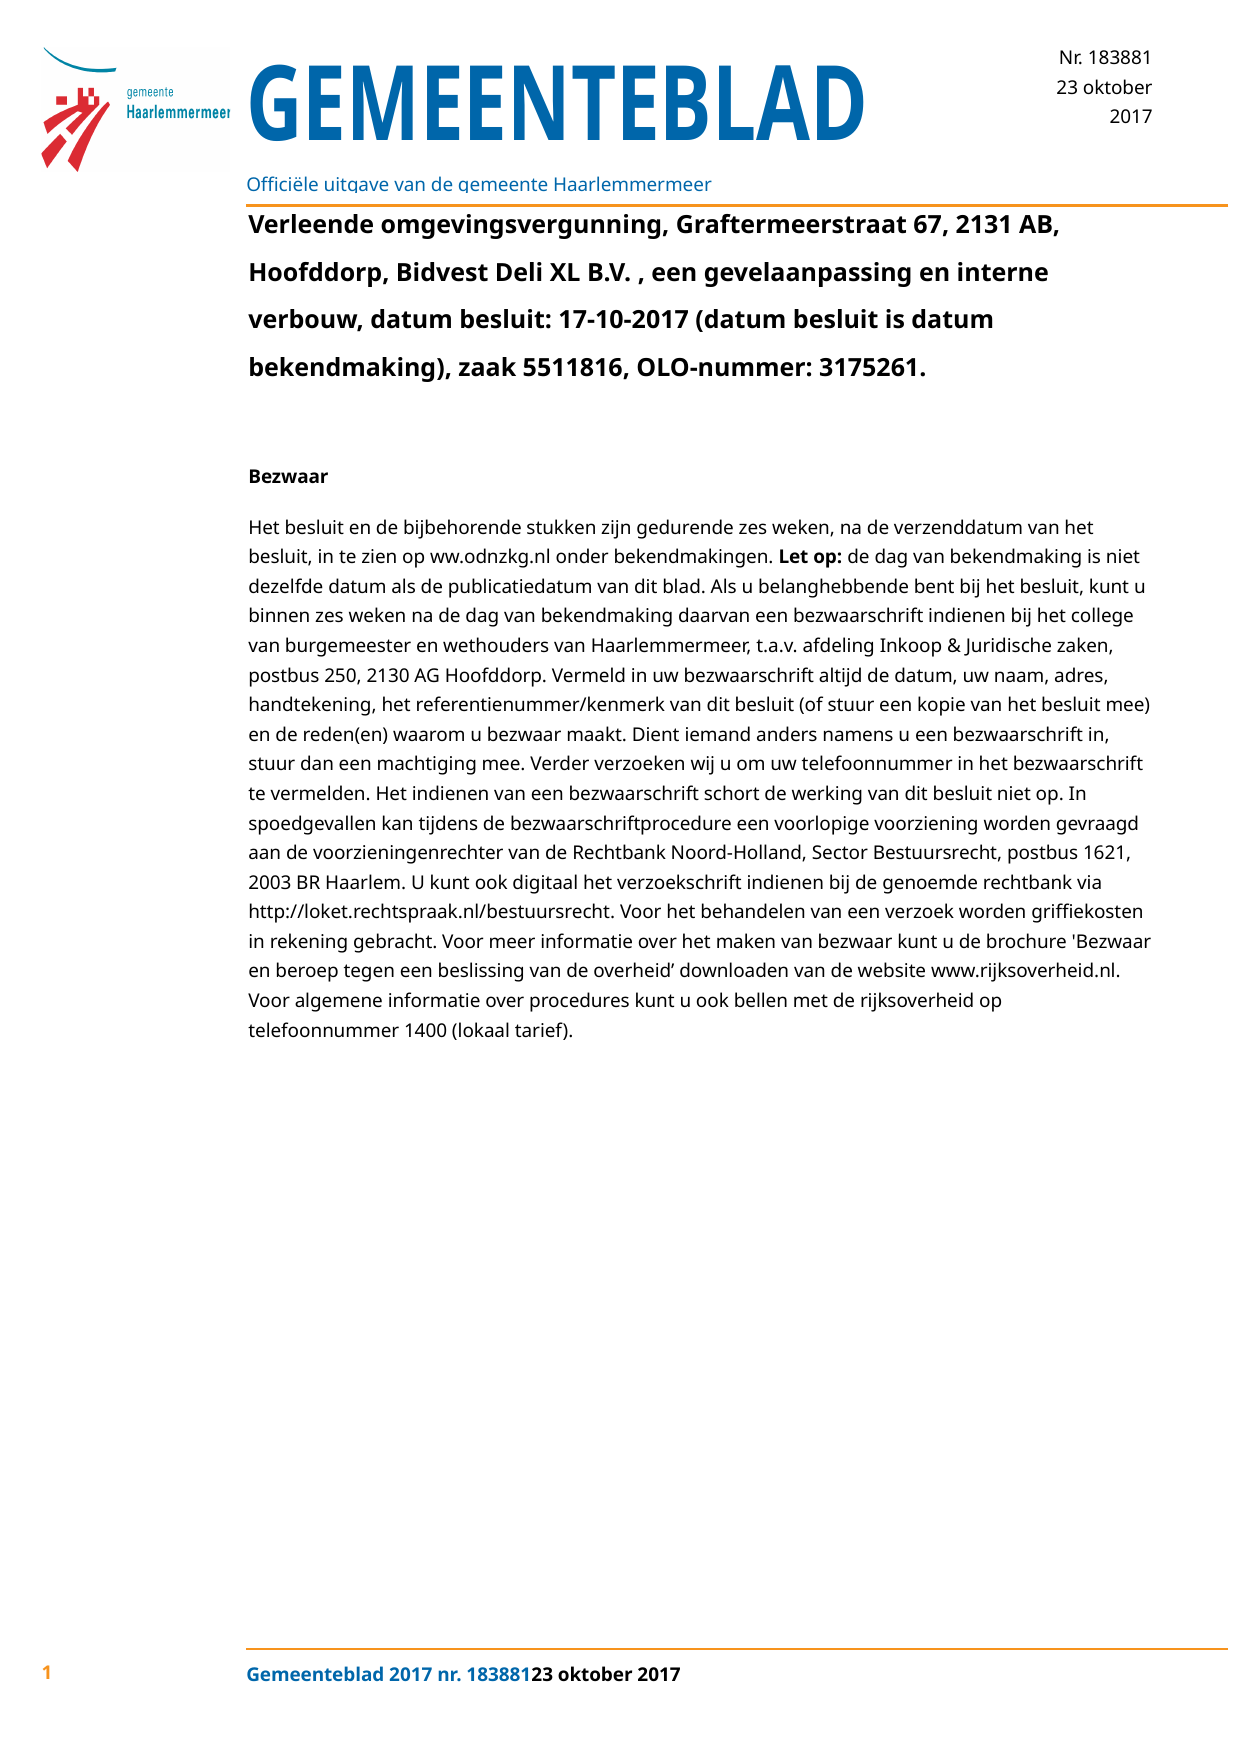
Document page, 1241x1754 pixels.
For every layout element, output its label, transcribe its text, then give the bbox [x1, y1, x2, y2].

text Verleende omgevingsvergunning, Graftermeerstraat 67, 2131 AB, Hoofddorp, Bidvest Deli XL B.V. , een gevelaanpassing en interne verbouw, datum besluit: 17-10-2017 (datum besluit is datum bekendmaking), zaak 5511816, OLO-nummer: 3175261. [248, 207, 1152, 384]
text Het besluit en de bijbehorende stukken zijn gedurende zes weken, na de verzenddatum van het besluit, in te zien op ww.odnzkg.nl onder bekendmakingen. Let op: de dag van bekendmaking is niet dezelfde datum als de publicatiedatum van dit blad. Als u belanghebbende bent bij het besluit, kunt u binnen zes weken na de dag van bekendmaking daarvan een bezwaarschrift indienen bij het college van burgemeester en wethouders van Haarlemmermeer, t.a.v. afdeling Inkoop & Juridische zaken, postbus 250, 2130 AG Hoofddorp. Vermeld in uw bezwaarschrift altijd de datum, uw naam, adres, handtekening, het referentienummer/kenmerk van dit besluit (of stuur een kopie van het besluit mee) en de reden(en) waarom u bezwaar maakt. Dient iemand anders namens u een bezwaarschrift in, stuur dan een machtiging mee. Verder verzoeken wij u om uw telefoonnummer in het bezwaarschrift te vermelden. Het indienen van een bezwaarschrift schort de werking van dit besluit niet op. In spoedgevallen kan tijdens de bezwaarschriftprocedure een voorlopige voorziening worden gevraagd aan de voorzieningenrechter van de Rechtbank Noord-Holland, Sector Bestuursrecht, postbus 1621, 2003 BR Haarlem. U kunt ook digitaal het verzoekschrift indienen bij de genoemde rechtbank via http://loket.rechtspraak.nl/bestuursrecht. Voor het behandelen van een verzoek worden griffiekosten in rekening gebracht. Voor meer informatie over het maken van bezwaar kunt u de brochure 'Bezwaar en beroep tegen een beslissing van de overheid’ downloaden van de website www.rijksoverheid.nl. Voor algemene informatie over procedures kunt u ook bellen met de rijksoverheid op telefoonnummer 1400 (lokaal tarief). [248, 514, 1152, 1043]
picture [41, 47, 231, 172]
text Bezwaar [248, 463, 1152, 489]
